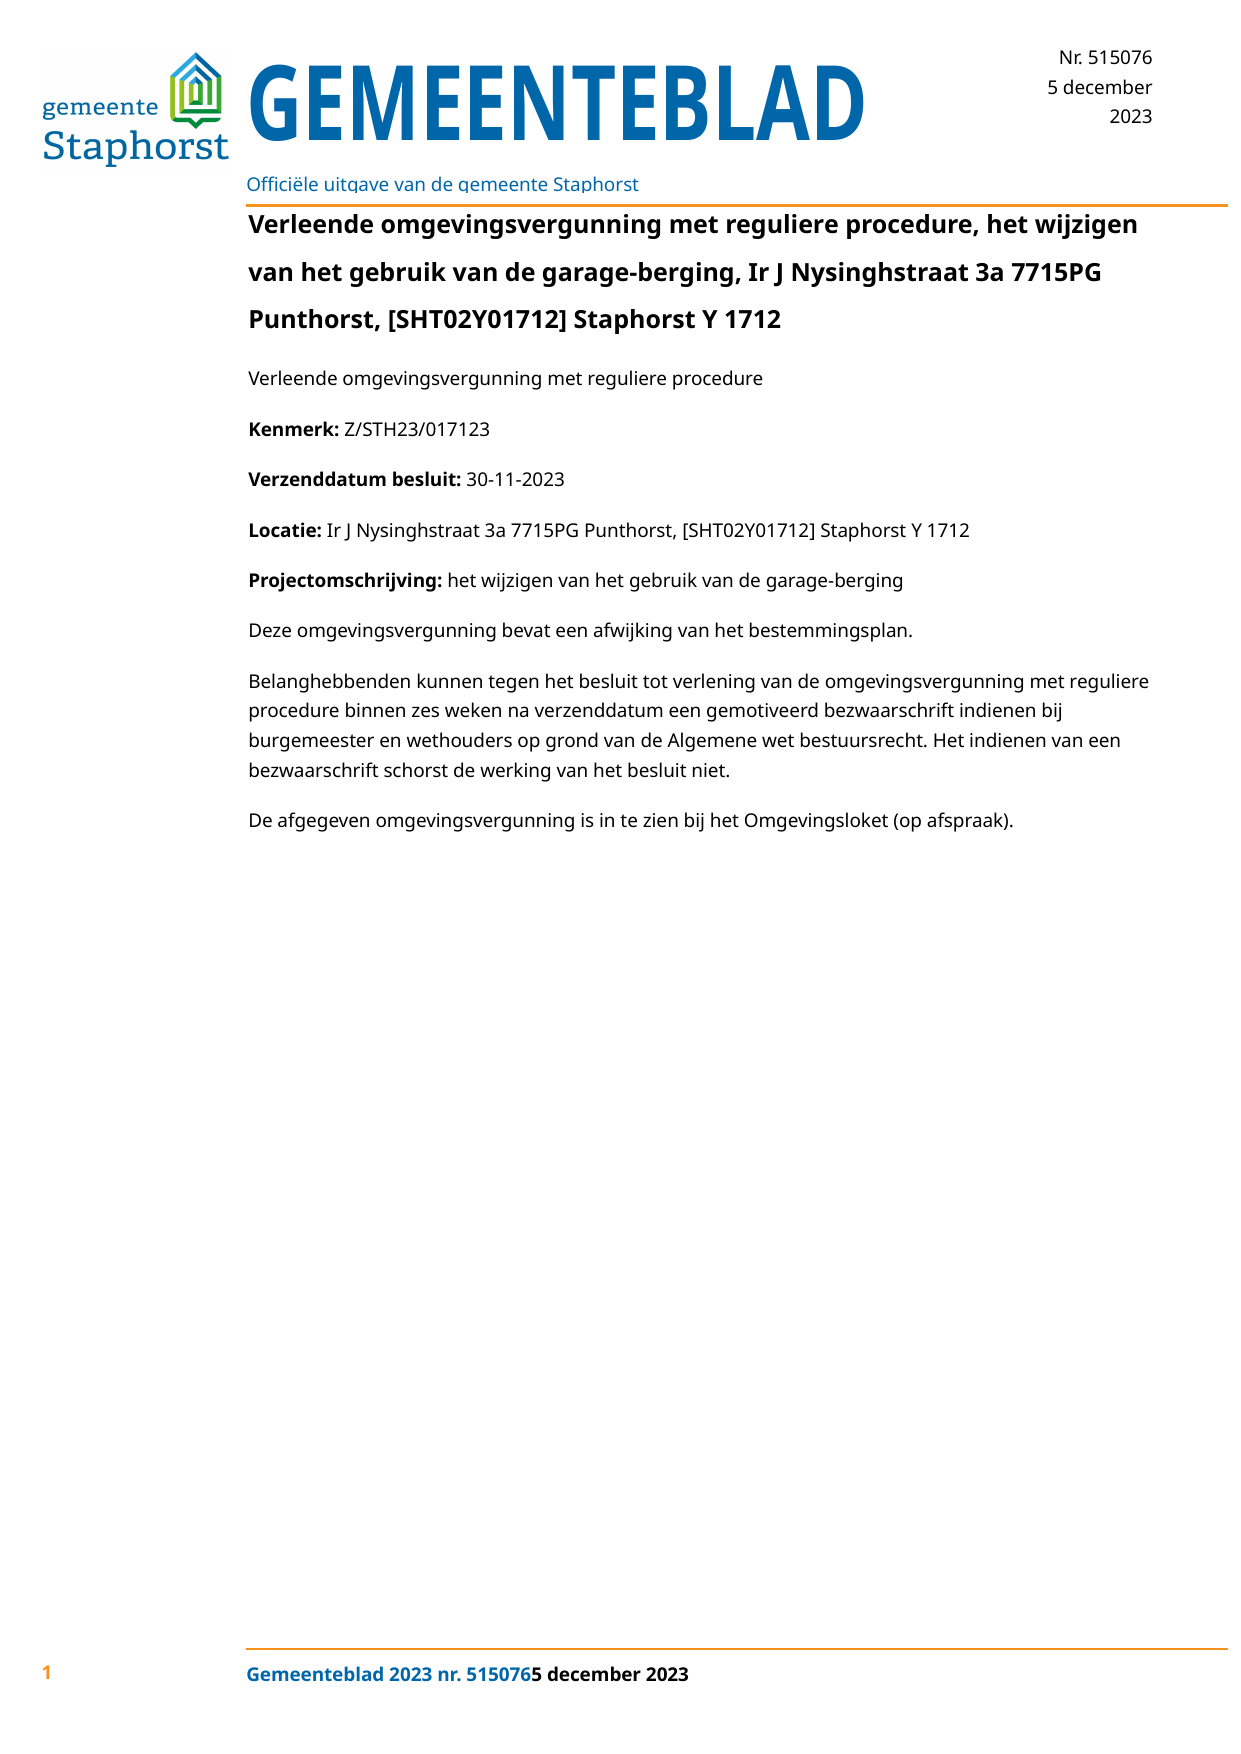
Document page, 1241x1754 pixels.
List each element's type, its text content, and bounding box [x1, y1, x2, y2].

text Deze omgevingsvergunning bevat een afwijking van het bestemmingsplan. [248, 618, 1152, 643]
text Kenmerk: Z/STH23/017123 [248, 416, 1152, 442]
text Verleende omgevingsvergunning met reguliere procedure [248, 366, 1152, 391]
text Verleende omgevingsvergunning met reguliere procedure, het wijzigen van het gebruik van de garage-berging, Ir J Nysinghstraat 3a 7715PG Punthorst, [SHT02Y01712] Staphorst Y 1712 [248, 207, 1152, 336]
text Locatie: Ir J Nysinghstraat 3a 7715PG Punthorst, [SHT02Y01712] Staphorst Y 1712 [248, 517, 1152, 542]
picture [41, 47, 231, 172]
text De afgegeven omgevingsvergunning is in te zien bij het Omgevingsloket (op afspraak). [248, 807, 1152, 833]
text Verzenddatum besluit: 30-11-2023 [248, 466, 1152, 492]
text Belanghebbenden kunnen tegen het besluit tot verlening van de omgevingsvergunning met reguliere procedure binnen zes weken na verzenddatum een gemotiveerd bezwaarschrift indienen bij burgemeester en wethouders op grond van de Algemene wet bestuursrecht. Het indienen van een bezwaarschrift schorst de werking van het besluit niet. [248, 668, 1152, 782]
text Projectomschrijving: het wijzigen van het gebruik van de garage-berging [248, 567, 1152, 593]
